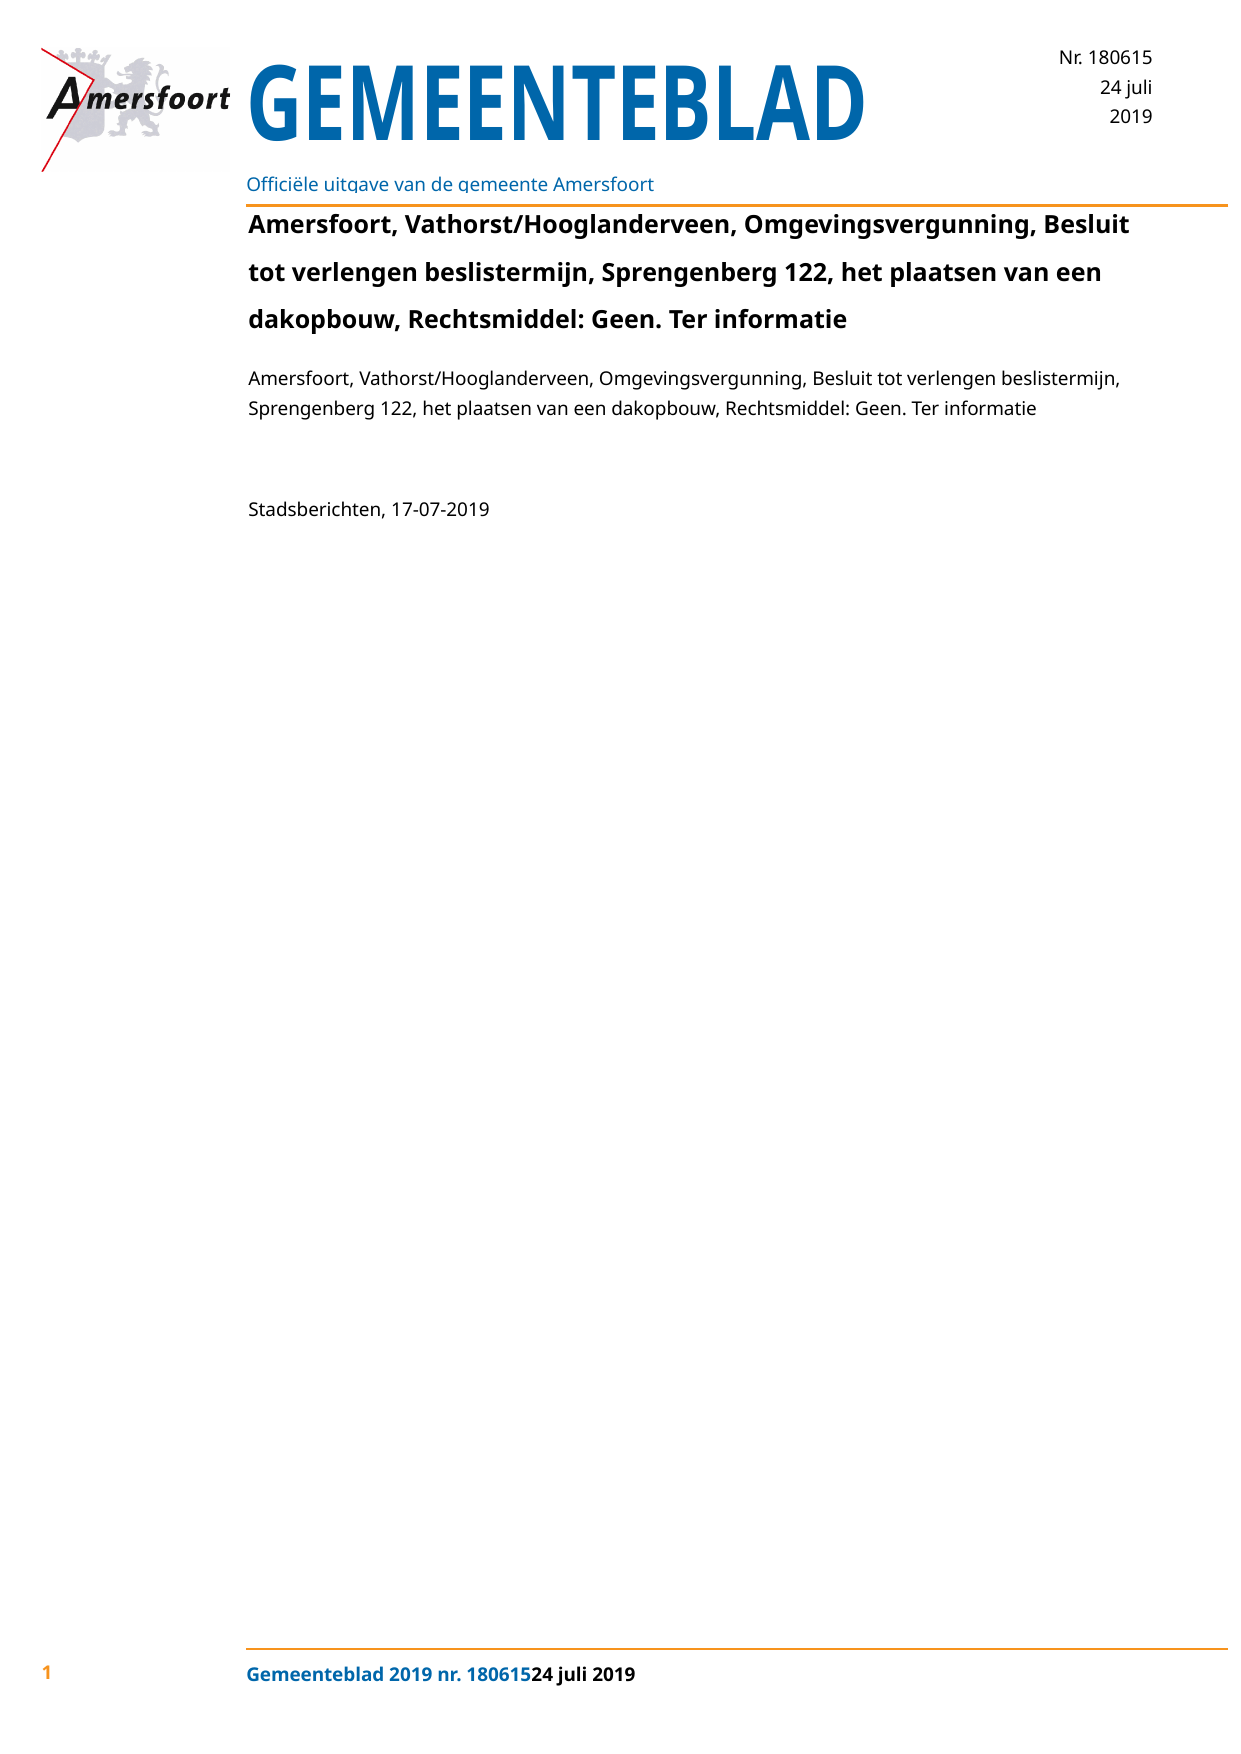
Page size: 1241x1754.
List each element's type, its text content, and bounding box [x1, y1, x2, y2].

picture [41, 47, 231, 172]
text Amersfoort, Vathorst/Hooglanderveen, Omgevingsvergunning, Besluit tot verlengen beslistermijn, Sprengenberg 122, het plaatsen van een dakopbouw, Rechtsmiddel: Geen. Ter informatie [248, 366, 1152, 421]
text Stadsberichten, 17-07-2019 [248, 496, 1152, 522]
text Amersfoort, Vathorst/Hooglanderveen, Omgevingsvergunning, Besluit tot verlengen beslistermijn, Sprengenberg 122, het plaatsen van een dakopbouw, Rechtsmiddel: Geen. Ter informatie [248, 207, 1152, 336]
